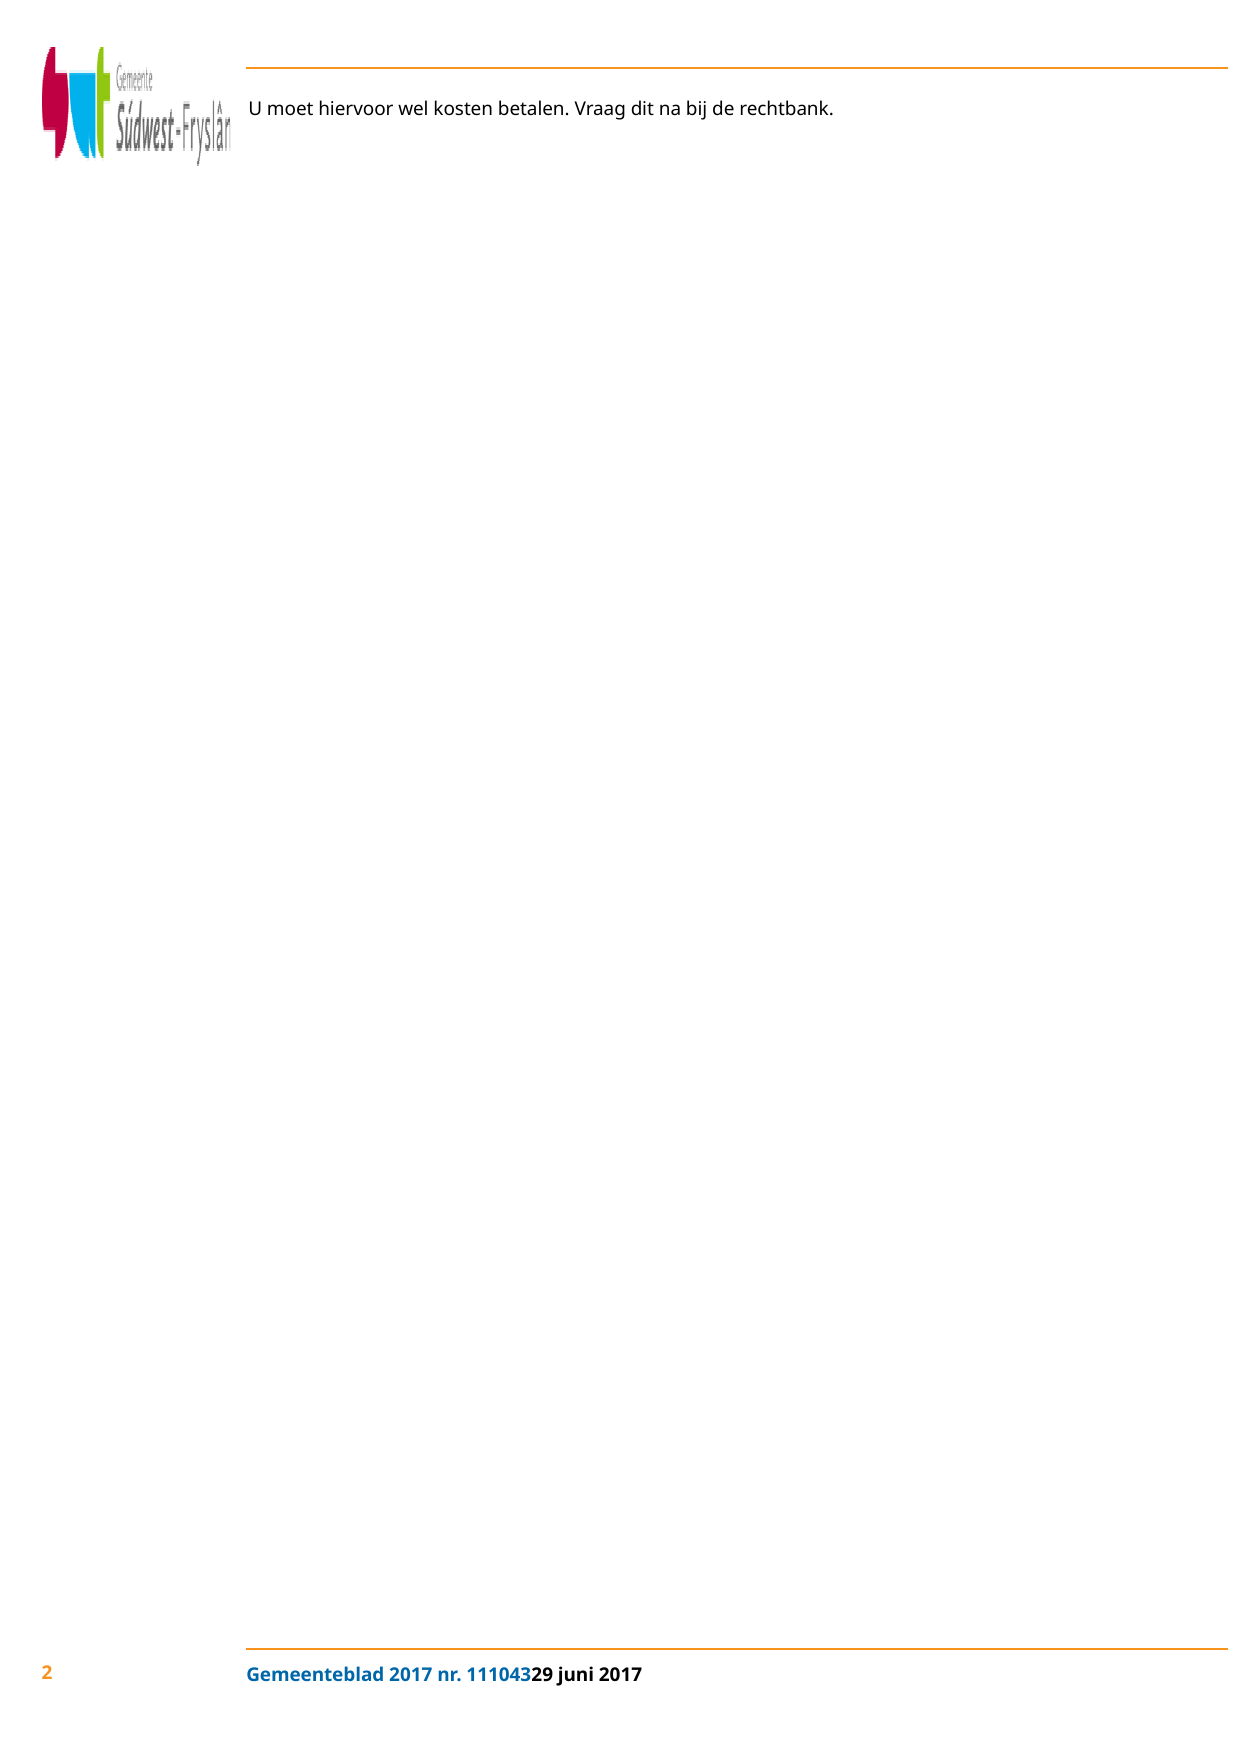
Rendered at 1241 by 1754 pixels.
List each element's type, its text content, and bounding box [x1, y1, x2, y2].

picture [41, 47, 231, 172]
text U moet hiervoor wel kosten betalen. Vraag dit na bij de rechtbank. [248, 95, 1152, 121]
